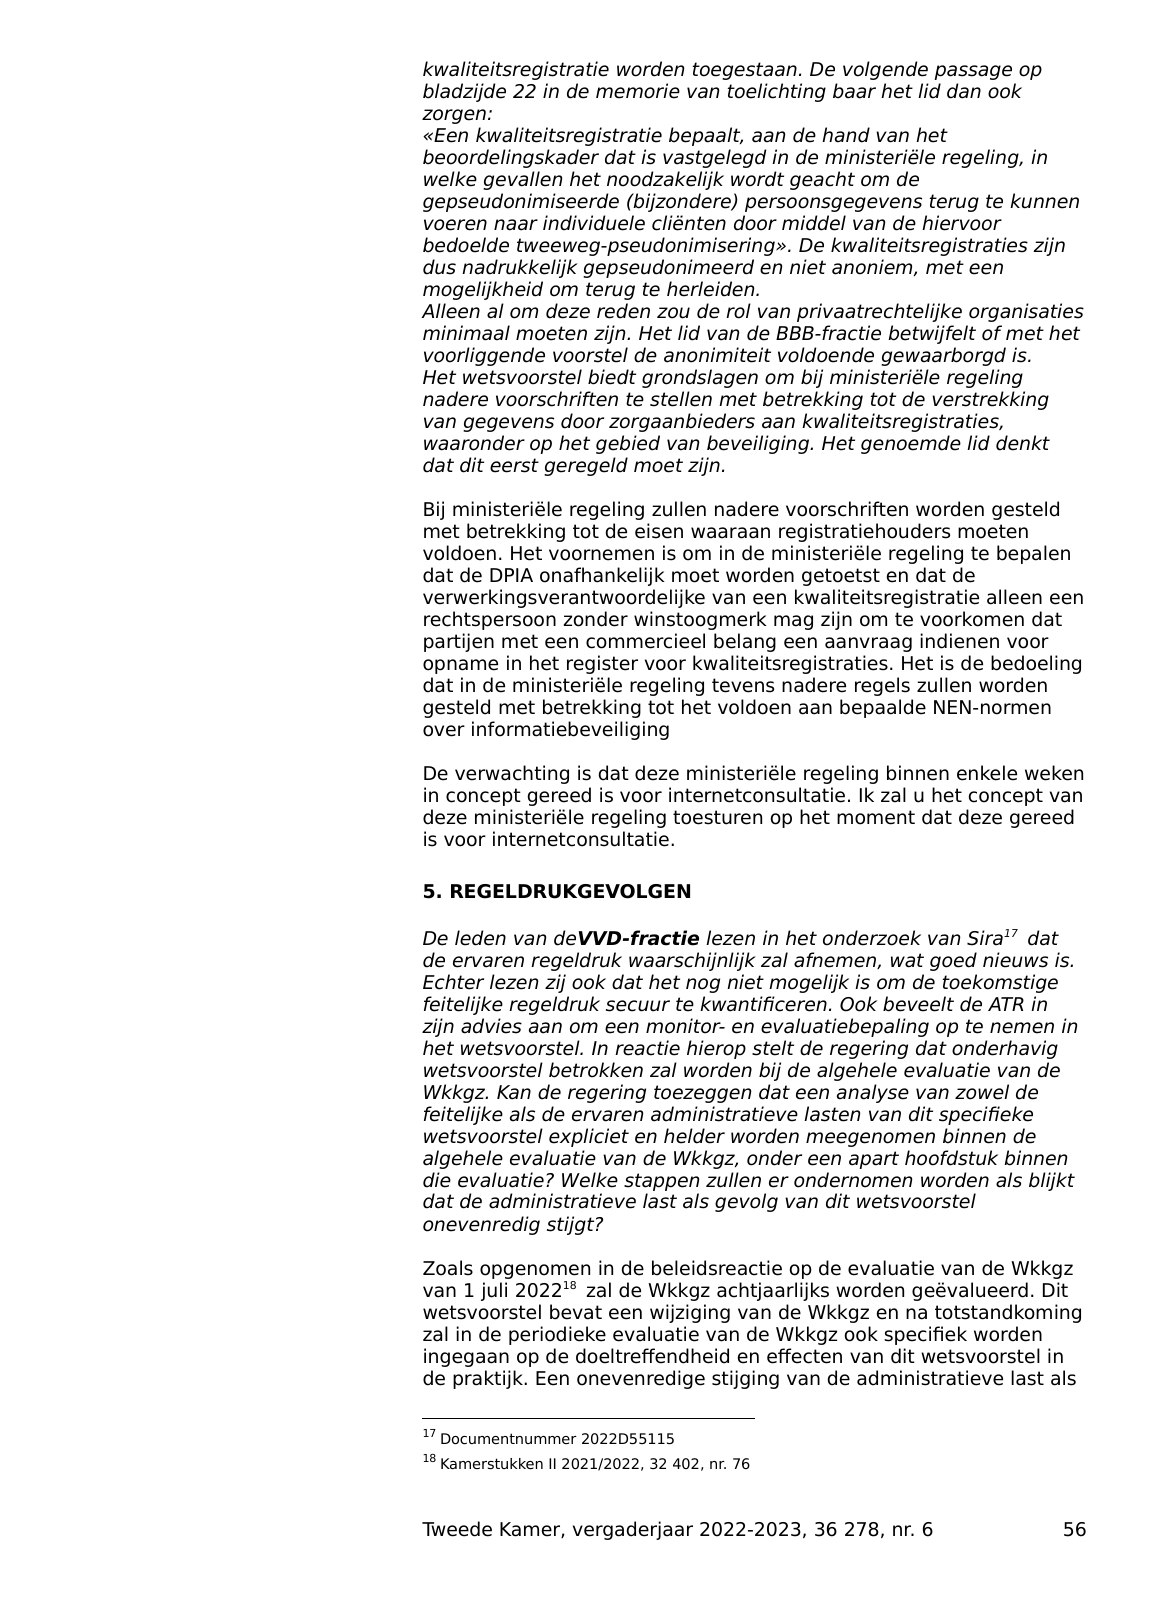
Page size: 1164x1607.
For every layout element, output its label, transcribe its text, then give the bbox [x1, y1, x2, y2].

text Documentnummer 2022D55115 [422, 1427, 1087, 1449]
text Alleen al om deze reden zou de rol van privaatrechtelijke organisaties minimaal moeten zijn. Het lid van de BBB-fractie betwijfelt of met het voorliggende voorstel de anonimiteit voldoende gewaarborgd is. [422, 301, 1087, 367]
text Bij ministeriële regeling zullen nadere voorschriften worden gesteld met betrekking tot de eisen waaraan registratiehouders moeten voldoen. Het voornemen is om in de ministeriële regeling te bepalen dat de DPIA onafhankelijk moet worden getoetst en dat de verwerkingsverantwoordelijke van een kwaliteitsregistratie alleen een rechtspersoon zonder winstoogmerk mag zijn om te voorkomen dat partijen met een commercieel belang een aanvraag indienen voor opname in het register voor kwaliteitsregistraties. Het is de bedoeling dat in de ministeriële regeling tevens nadere regels zullen worden gesteld met betrekking tot het voldoen aan bepaalde NEN-normen over informatiebeveiliging [422, 499, 1087, 741]
subtitle 5. REGELDRUKGEVOLGEN [422, 881, 1087, 903]
text «Een kwaliteitsregistratie bepaalt, aan de hand van het beoordelingskader dat is vastgelegd in de ministeriële regeling, in welke gevallen het noodzakelijk wordt geacht om de gepseudonimiseerde (bijzondere) persoonsgegevens terug te kunnen voeren naar individuele cliënten door middel van de hiervoor bedoelde tweeweg-pseudonimisering». De kwaliteitsregistraties zijn dus nadrukkelijk gepseudonimeerd en niet anoniem, met een mogelijkheid om terug te herleiden. [422, 125, 1087, 301]
text De verwachting is dat deze ministeriële regeling binnen enkele weken in concept gereed is voor internetconsultatie. Ik zal u het concept van deze ministeriële regeling toesturen op het moment dat deze gereed is voor internetconsultatie. [422, 763, 1087, 851]
text Zoals opgenomen in de beleidsreactie op de evaluatie van de Wkkgz van 1 juli 2022 zal de Wkkgz achtjaarlijks worden geëvalueerd. Dit wetsvoorstel bevat een wijziging van de Wkkgz en na totstandkoming zal in de periodieke evaluatie van de Wkkgz ook specifiek worden ingegaan op de doeltreffendheid en effecten van dit wetsvoorstel in de praktijk. Een onevenredige stijging van de administratieve last als [422, 1258, 1087, 1389]
text kwaliteitsregistratie worden toegestaan. De volgende passage op bladzijde 22 in de memorie van toelichting baar het lid dan ook zorgen: [422, 59, 1087, 125]
text Kamerstukken II 2021/2022, 32 402, nr. 76 [422, 1452, 1087, 1474]
text De leden van deVVD-fractie lezen in het onderzoek van Sira dat de ervaren regeldruk waarschijnlijk zal afnemen, wat goed nieuws is. Echter lezen zij ook dat het nog niet mogelijk is om de toekomstige feitelijke regeldruk secuur te kwantificeren. Ook beveelt de ATR in zijn advies aan om een monitor- en evaluatiebepaling op te nemen in het wetsvoorstel. In reactie hierop stelt de regering dat onderhavig wetsvoorstel betrokken zal worden bij de algehele evaluatie van de Wkkgz. Kan de regering toezeggen dat een analyse van zowel de feitelijke als de ervaren administratieve lasten van dit specifieke wetsvoorstel expliciet en helder worden meegenomen binnen de algehele evaluatie van de Wkkgz, onder een apart hoofdstuk binnen die evaluatie? Welke stappen zullen er ondernomen worden als blijkt dat de administratieve last als gevolg van dit wetsvoorstel onevenredig stijgt? [422, 928, 1087, 1235]
text Het wetsvoorstel biedt grondslagen om bij ministeriële regeling nadere voorschriften te stellen met betrekking tot de verstrekking van gegevens door zorgaanbieders aan kwaliteitsregistraties, waaronder op het gebied van beveiliging. Het genoemde lid denkt dat dit eerst geregeld moet zijn. [422, 367, 1087, 477]
